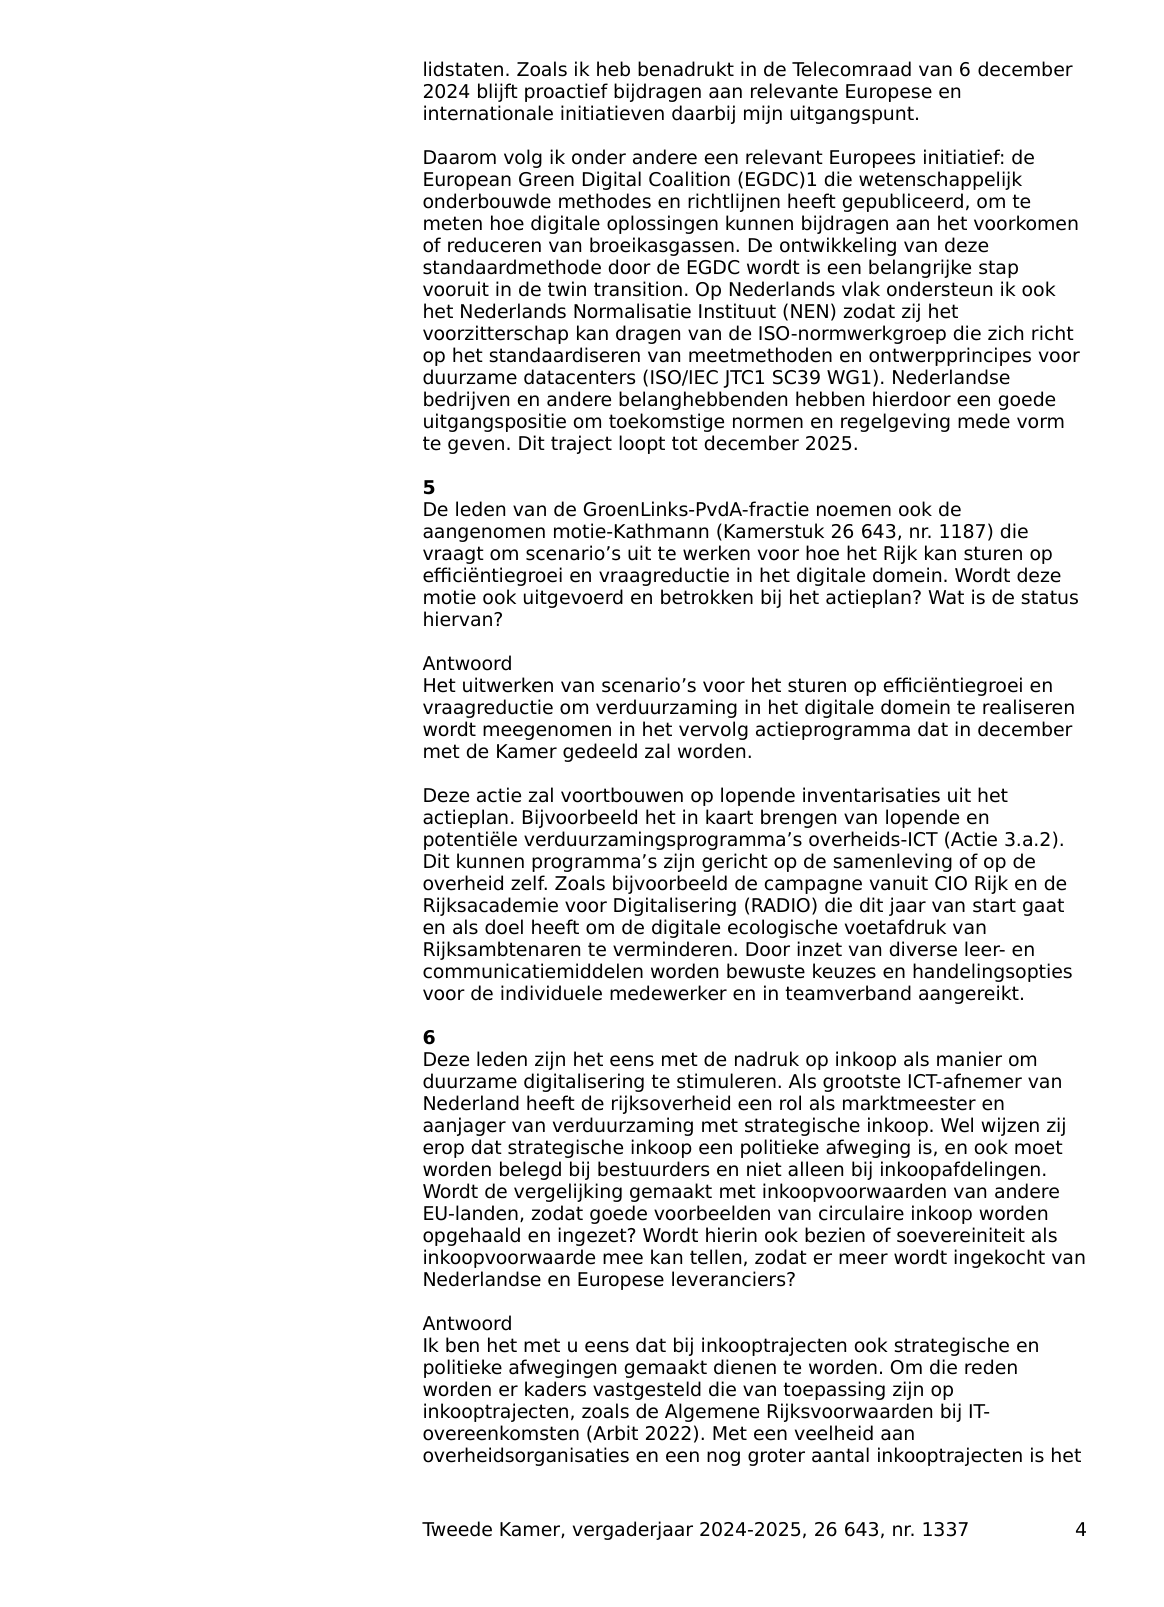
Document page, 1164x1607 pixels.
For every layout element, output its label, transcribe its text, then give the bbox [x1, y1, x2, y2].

text Deze actie zal voortbouwen op lopende inventarisaties uit het actieplan. Bijvoorbeeld het in kaart brengen van lopende en potentiële verduurzamingsprogramma’s overheids-ICT (Actie 3.a.2). Dit kunnen programma’s zijn gericht op de samenleving of op de overheid zelf. Zoals bijvoorbeeld de campagne vanuit CIO Rijk en de Rijksacademie voor Digitalisering (RADIO) die dit jaar van start gaat en als doel heeft om de digitale ecologische voetafdruk van Rijksambtenaren te verminderen. Door inzet van diverse leer- en communicatiemiddelen worden bewuste keuzes en handelingsopties voor de individuele medewerker en in teamverband aangereikt. [422, 785, 1087, 1005]
text lidstaten. Zoals ik heb benadrukt in de Telecomraad van 6 december 2024 blijft proactief bijdragen aan relevante Europese en internationale initiatieven daarbij mijn uitgangspunt. [422, 59, 1087, 125]
text Antwoord [422, 1313, 1087, 1335]
text Deze leden zijn het eens met de nadruk op inkoop als manier om duurzame digitalisering te stimuleren. Als grootste ICT-afnemer van Nederland heeft de rijksoverheid een rol als marktmeester en aanjager van verduurzaming met strategische inkoop. Wel wijzen zij erop dat strategische inkoop een politieke afweging is, en ook moet worden belegd bij bestuurders en niet alleen bij inkoopafdelingen. Wordt de vergelijking gemaakt met inkoopvoorwaarden van andere EU-landen, zodat goede voorbeelden van circulaire inkoop worden opgehaald en ingezet? Wordt hierin ook bezien of soevereiniteit als inkoopvoorwaarde mee kan tellen, zodat er meer wordt ingekocht van Nederlandse en Europese leveranciers? [422, 1049, 1087, 1291]
text Het uitwerken van scenario’s voor het sturen op efficiëntiegroei en vraagreductie om verduurzaming in het digitale domein te realiseren wordt meegenomen in het vervolg actieprogramma dat in december met de Kamer gedeeld zal worden. [422, 675, 1087, 763]
text Daarom volg ik onder andere een relevant Europees initiatief: de European Green Digital Coalition (EGDC)1 die wetenschappelijk onderbouwde methodes en richtlijnen heeft gepubliceerd, om te meten hoe digitale oplossingen kunnen bijdragen aan het voorkomen of reduceren van broeikasgassen. De ontwikkeling van deze standaardmethode door de EGDC wordt is een belangrijke stap vooruit in de twin transition. Op Nederlands vlak ondersteun ik ook het Nederlands Normalisatie Instituut (NEN) zodat zij het voorzitterschap kan dragen van de ISO-normwerkgroep die zich richt op het standaardiseren van meetmethoden en ontwerpprincipes voor duurzame datacenters (ISO/IEC JTC1 SC39 WG1). Nederlandse bedrijven en andere belanghebbenden hebben hierdoor een goede uitgangspositie om toekomstige normen en regelgeving mede vorm te geven. Dit traject loopt tot december 2025. [422, 147, 1087, 455]
text 6 [422, 1027, 1087, 1049]
text 5 [422, 477, 1087, 499]
text De leden van de GroenLinks-PvdA-fractie noemen ook de aangenomen motie-Kathmann (Kamerstuk 26 643, nr. 1187) die vraagt om scenario’s uit te werken voor hoe het Rijk kan sturen op efficiëntiegroei en vraagreductie in het digitale domein. Wordt deze motie ook uitgevoerd en betrokken bij het actieplan? Wat is de status hiervan? [422, 499, 1087, 631]
text Antwoord [422, 653, 1087, 675]
text Ik ben het met u eens dat bij inkooptrajecten ook strategische en politieke afwegingen gemaakt dienen te worden. Om die reden worden er kaders vastgesteld die van toepassing zijn op inkooptrajecten, zoals de Algemene Rijksvoorwaarden bij IT-overeenkomsten (Arbit 2022). Met een veelheid aan overheidsorganisaties en een nog groter aantal inkooptrajecten is het [422, 1335, 1087, 1467]
